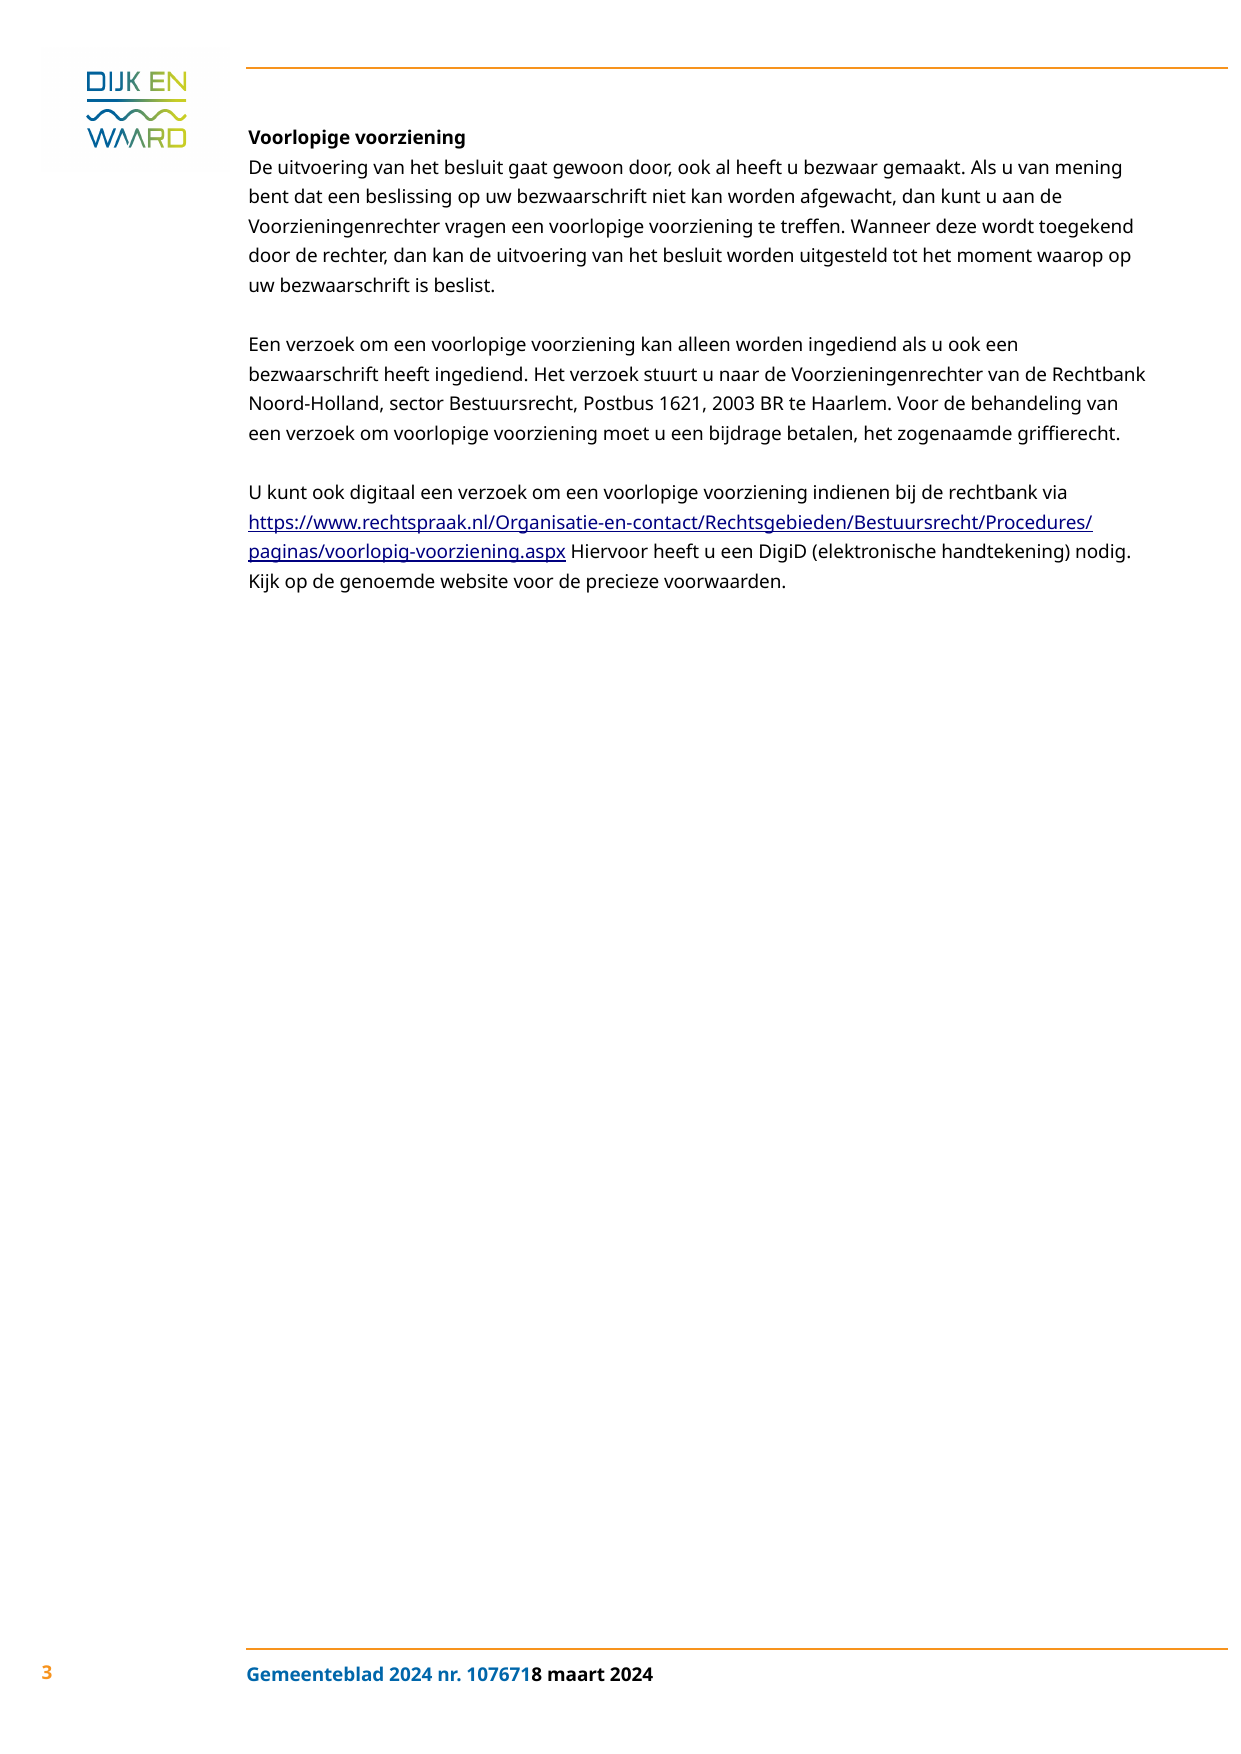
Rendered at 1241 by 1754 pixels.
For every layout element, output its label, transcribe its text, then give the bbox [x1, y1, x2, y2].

text Voorlopige voorziening [248, 124, 1152, 150]
text De uitvoering van het besluit gaat gewoon door, ook al heeft u bezwaar gemaakt. Als u van mening bent dat een beslissing op uw bezwaarschrift niet kan worden afgewacht, dan kunt u aan de Voorzieningenrechter vragen een voorlopige voorziening te treffen. Wanneer deze wordt toegekend door de rechter, dan kan de uitvoering van het besluit worden uitgesteld tot het moment waarop op uw bezwaarschrift is beslist. [248, 154, 1152, 298]
text U kunt ook digitaal een verzoek om een voorlopige voorziening indienen bij de rechtbank via https://www.rechtspraak.nl/Organisatie-en-contact/Rechtsgebieden/Bestuursrecht/Procedures/paginas/voorlopig-voorziening.aspx Hiervoor heeft u een DigiD (elektronische handtekening) nodig. Kijk op de genoemde website voor de precieze voorwaarden. [248, 479, 1152, 594]
text Een verzoek om een voorlopige voorziening kan alleen worden ingediend als u ook een bezwaarschrift heeft ingediend. Het verzoek stuurt u naar de Voorzieningenrechter van de Rechtbank Noord-Holland, sector Bestuursrecht, Postbus 1621, 2003 BR te Haarlem. Voor de behandeling van een verzoek om voorlopige voorziening moet u een bijdrage betalen, het zogenaamde griffierecht. [248, 331, 1152, 446]
picture [41, 47, 231, 172]
